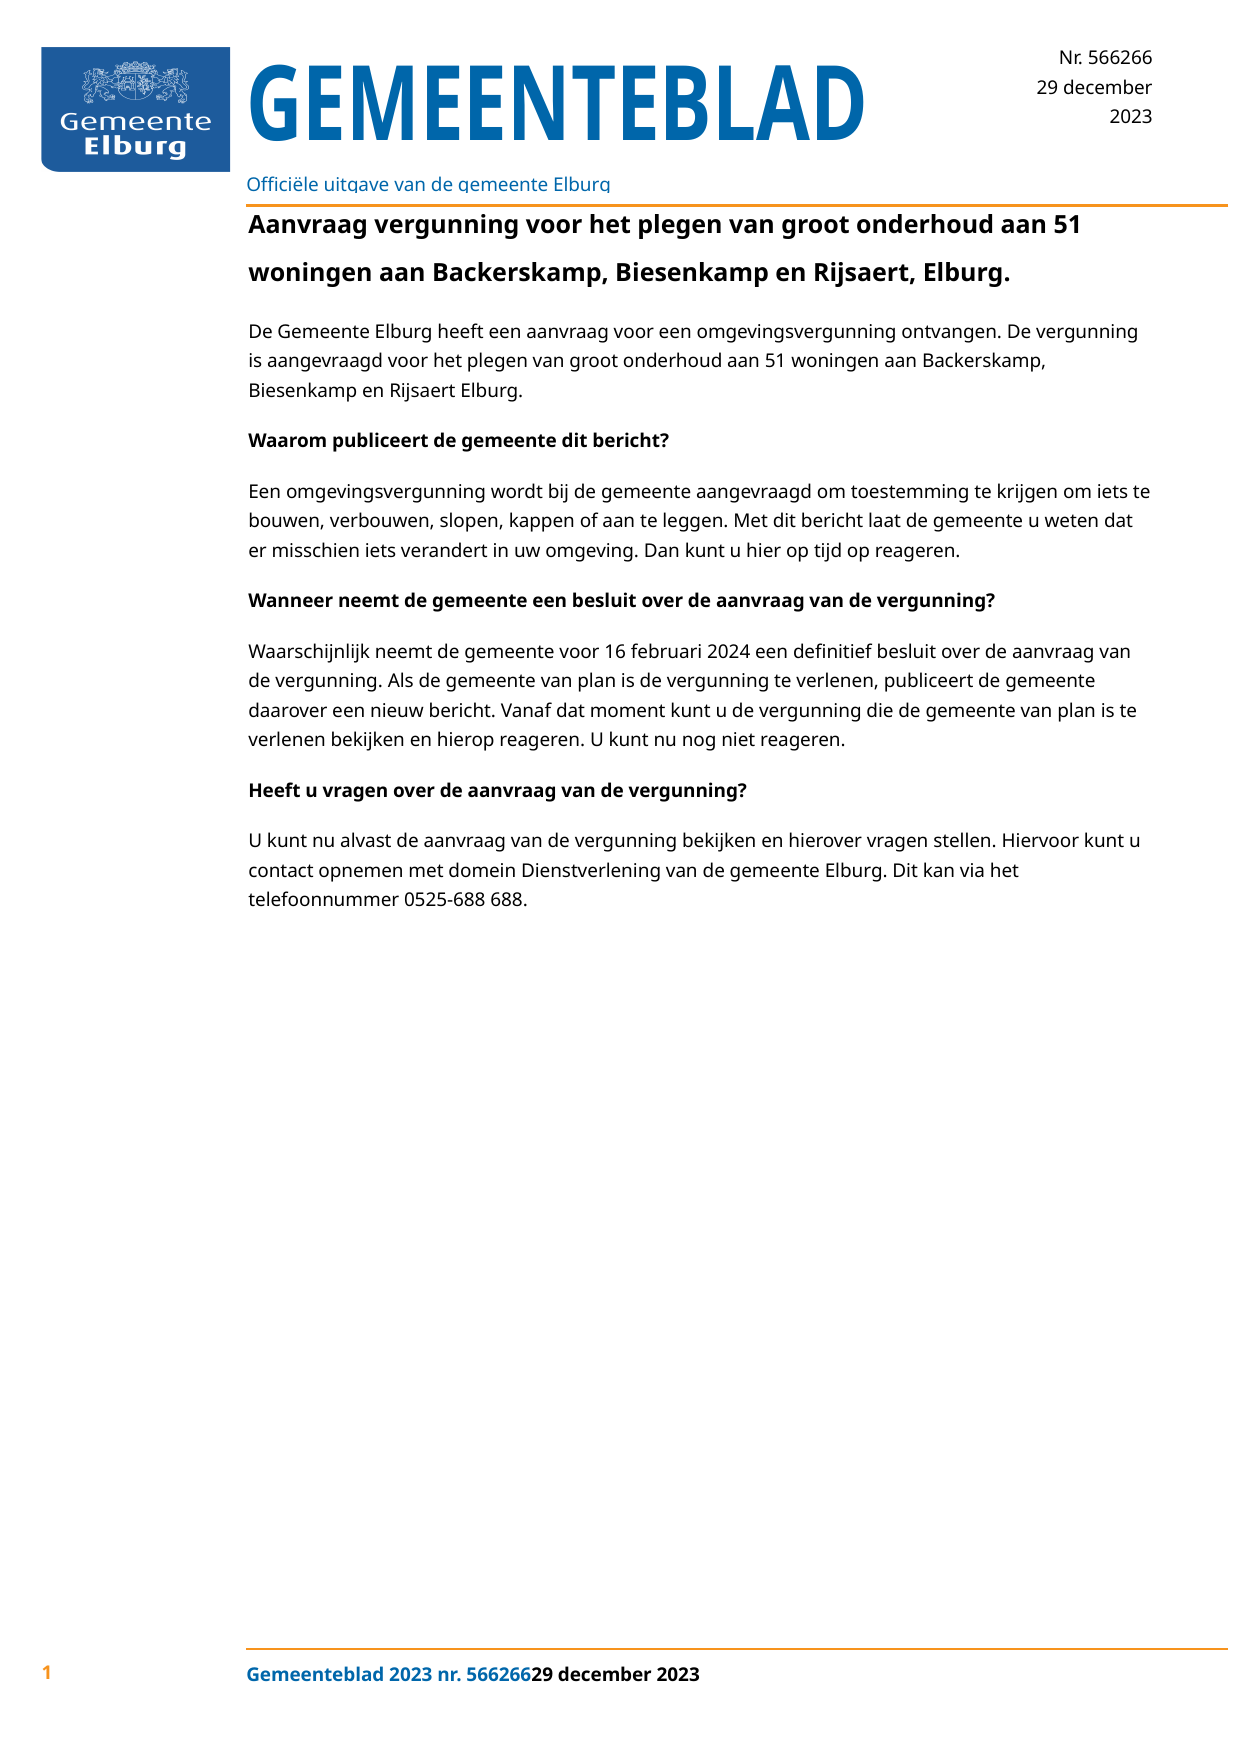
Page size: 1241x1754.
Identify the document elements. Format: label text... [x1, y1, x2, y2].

picture [41, 47, 231, 172]
text De Gemeente Elburg heeft een aanvraag voor een omgevingsvergunning ontvangen. De vergunning is aangevraagd voor het plegen van groot onderhoud aan 51 woningen aan Backerskamp, Biesenkamp en Rijsaert Elburg. [248, 318, 1152, 403]
text Waarom publiceert de gemeente dit bericht? [248, 427, 1152, 453]
text Heeft u vragen over de aanvraag van de vergunning? [248, 777, 1152, 803]
text Een omgevingsvergunning wordt bij de gemeente aangevraagd om toestemming te krijgen om iets te bouwen, verbouwen, slopen, kappen of aan te leggen. Met dit bericht laat de gemeente u weten dat er misschien iets verandert in uw omgeving. Dan kunt u hier op tijd op reageren. [248, 478, 1152, 563]
text Aanvraag vergunning voor het plegen van groot onderhoud aan 51 woningen aan Backerskamp, Biesenkamp en Rijsaert, Elburg. [248, 207, 1152, 288]
text Wanneer neemt de gemeente een besluit over de aanvraag van de vergunning? [248, 587, 1152, 613]
text Waarschijnlijk neemt de gemeente voor 16 februari 2024 een definitief besluit over de aanvraag van de vergunning. Als de gemeente van plan is de vergunning te verlenen, publiceert de gemeente daarover een nieuw bericht. Vanaf dat moment kunt u de vergunning die de gemeente van plan is te verlenen bekijken en hierop reageren. U kunt nu nog niet reageren. [248, 638, 1152, 752]
text U kunt nu alvast de aanvraag van de vergunning bekijken en hierover vragen stellen. Hiervoor kunt u contact opnemen met domein Dienstverlening van de gemeente Elburg. Dit kan via het telefoonnummer 0525-688 688. [248, 827, 1152, 912]
